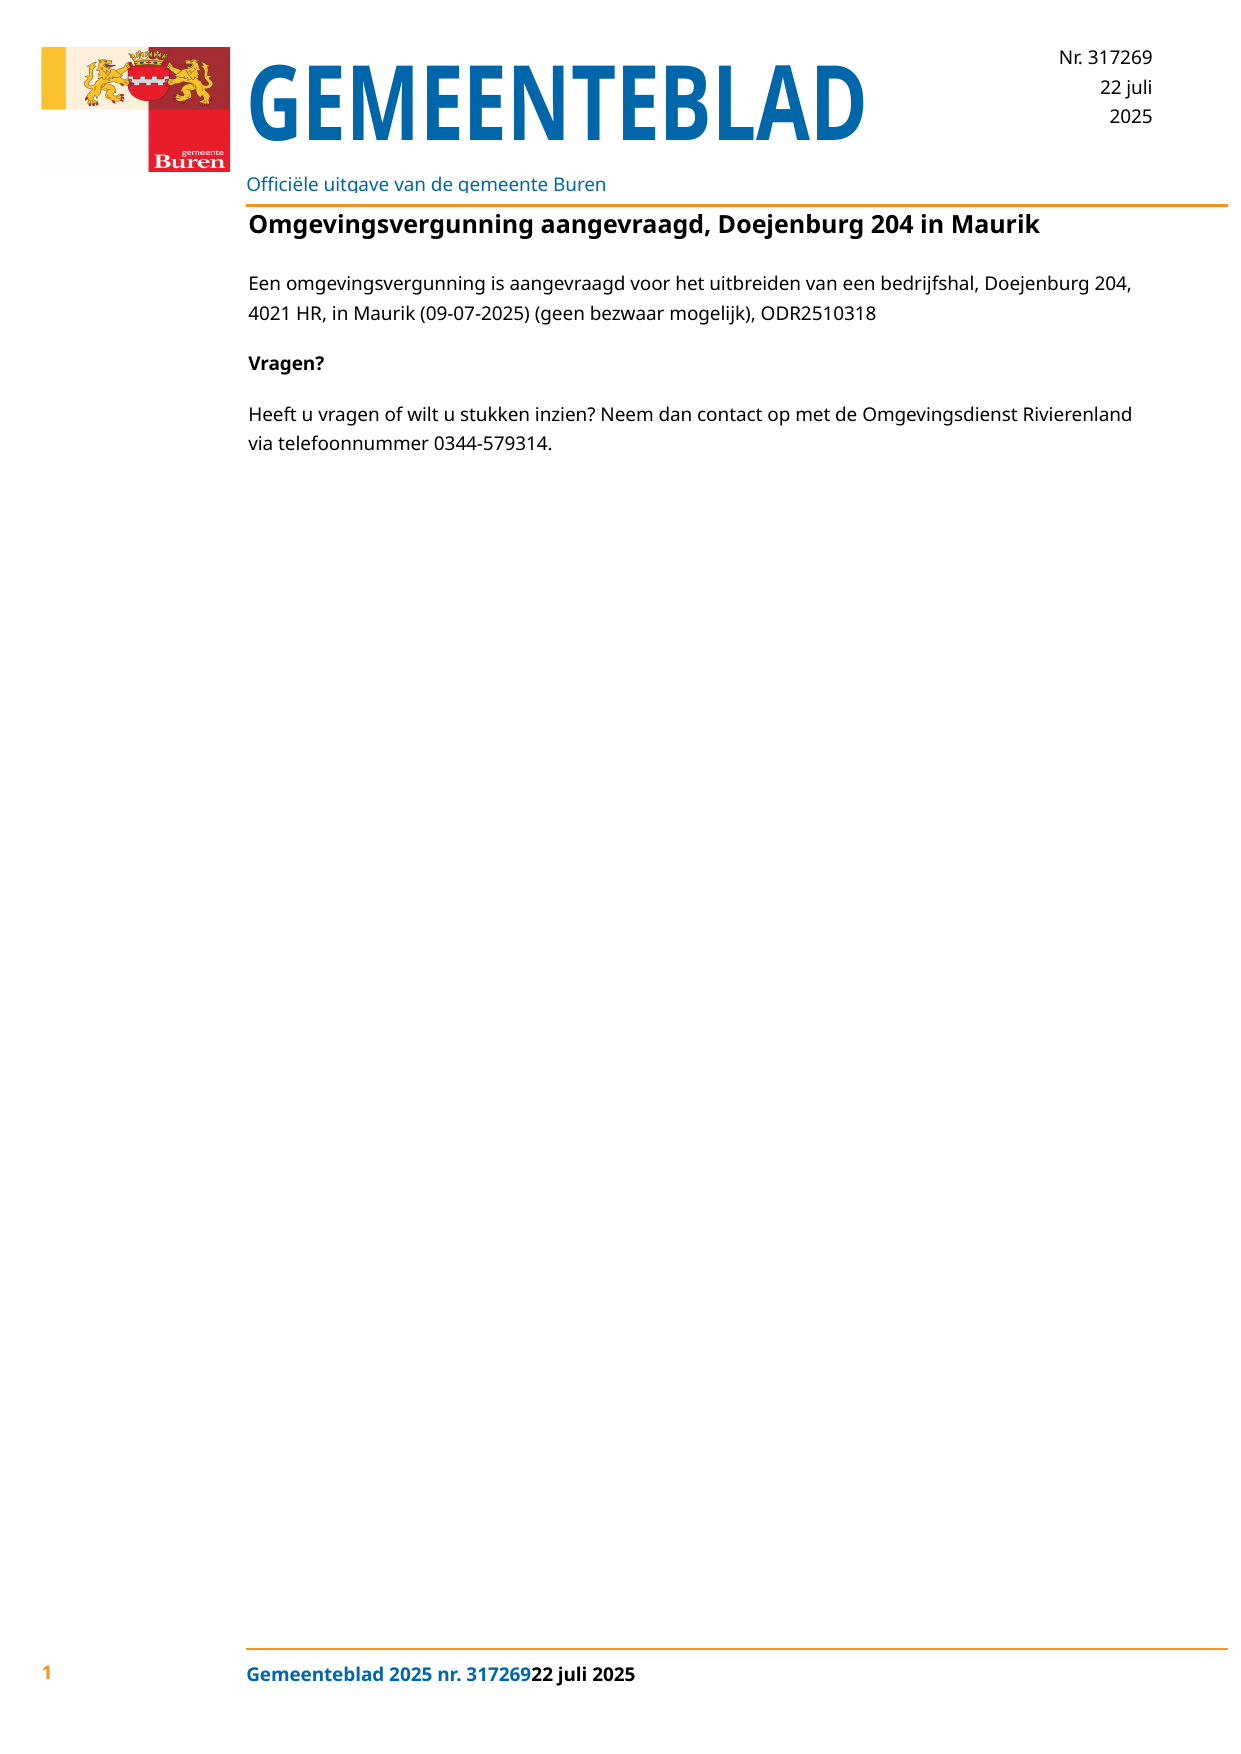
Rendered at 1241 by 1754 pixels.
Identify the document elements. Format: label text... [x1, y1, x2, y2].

picture [41, 47, 231, 172]
text Heeft u vragen of wilt u stukken inzien? Neem dan contact op met de Omgevingsdienst Rivierenland via telefoonnummer 0344-579314. [248, 401, 1152, 456]
text Een omgevingsvergunning is aangevraagd voor het uitbreiden van een bedrijfshal, Doejenburg 204, 4021 HR, in Maurik (09-07-2025) (geen bezwaar mogelijk), ODR2510318 [248, 270, 1152, 326]
text Vragen? [248, 350, 1152, 376]
text Omgevingsvergunning aangevraagd, Doejenburg 204 in Maurik [248, 207, 1152, 241]
